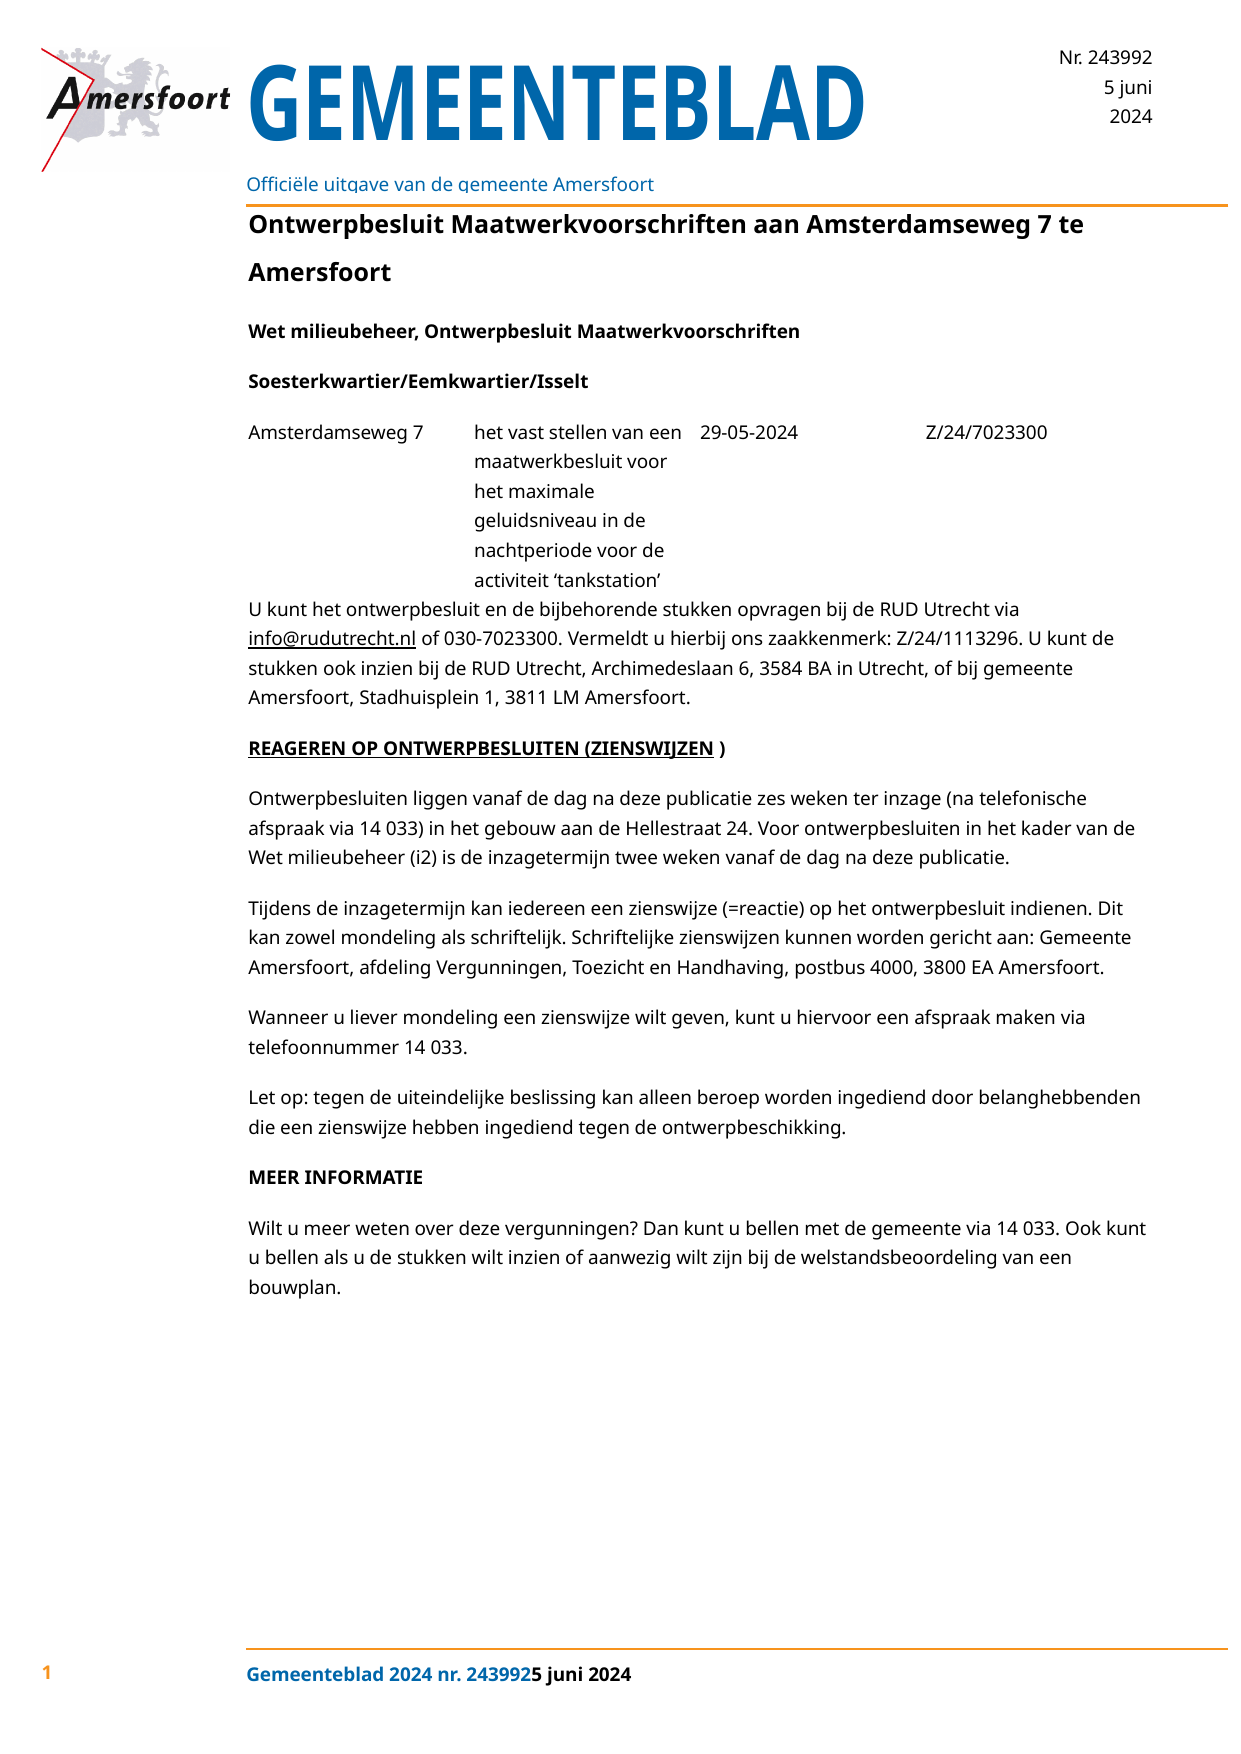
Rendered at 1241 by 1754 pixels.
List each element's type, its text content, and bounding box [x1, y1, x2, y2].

table_header het vast stellen van een maatwerkbesluit voor het maximale geluidsniveau in de nachtperiode voor de activiteit ‘tankstation’ [474, 419, 700, 592]
text Soesterkwartier/Eemkwartier/Isselt [248, 368, 1152, 394]
text Wilt u meer weten over deze vergunningen? Dan kunt u bellen met de gemeente via 14 033. Ook kunt u bellen als u de stukken wilt inzien of aanwezig wilt zijn bij de welstandsbeoordeling van een bouwplan. [248, 1215, 1152, 1300]
table_header 29-05-2024 [700, 419, 926, 592]
table_header Z/24/7023300 [926, 419, 1152, 592]
picture [41, 47, 231, 172]
table_header Amsterdamseweg 7 [248, 419, 474, 592]
text Wanneer u liever mondeling een zienswijze wilt geven, kunt u hiervoor een afspraak maken via telefoonnummer 14 033. [248, 1004, 1152, 1060]
text MEER INFORMATIE [248, 1164, 1152, 1190]
text Tijdens de inzagetermijn kan iedereen een zienswijze (=reactie) op het ontwerpbesluit indienen. Dit kan zowel mondeling als schriftelijk. Schriftelijke zienswijzen kunnen worden gericht aan: Gemeente Amersfoort, afdeling Vergunningen, Toezicht en Handhaving, postbus 4000, 3800 EA Amersfoort. [248, 895, 1152, 980]
text Ontwerpbesluiten liggen vanaf de dag na deze publicatie zes weken ter inzage (na telefonische afspraak via 14 033) in het gebouw aan de Hellestraat 24. Voor ontwerpbesluiten in het kader van de Wet milieubeheer (i2) is de inzagetermijn twee weken vanaf de dag na deze publicatie. [248, 785, 1152, 870]
text REAGEREN OP ONTWERPBESLUITEN (ZIENSWIJZEN ) [248, 735, 1152, 761]
text Wet milieubeheer, Ontwerpbesluit Maatwerkvoorschriften [248, 318, 1152, 344]
text Ontwerpbesluit Maatwerkvoorschriften aan Amsterdamseweg 7 te Amersfoort [248, 207, 1152, 288]
text U kunt het ontwerpbesluit en de bijbehorende stukken opvragen bij de RUD Utrecht via info@rudutrecht.nl of 030-7023300. Vermeldt u hierbij ons zaakkenmerk: Z/24/1113296. U kunt de stukken ook inzien bij de RUD Utrecht, Archimedeslaan 6, 3584 BA in Utrecht, of bij gemeente Amersfoort, Stadhuisplein 1, 3811 LM Amersfoort. [248, 596, 1152, 710]
text Let op: tegen de uiteindelijke beslissing kan alleen beroep worden ingediend door belanghebbenden die een zienswijze hebben ingediend tegen de ontwerpbeschikking. [248, 1084, 1152, 1140]
